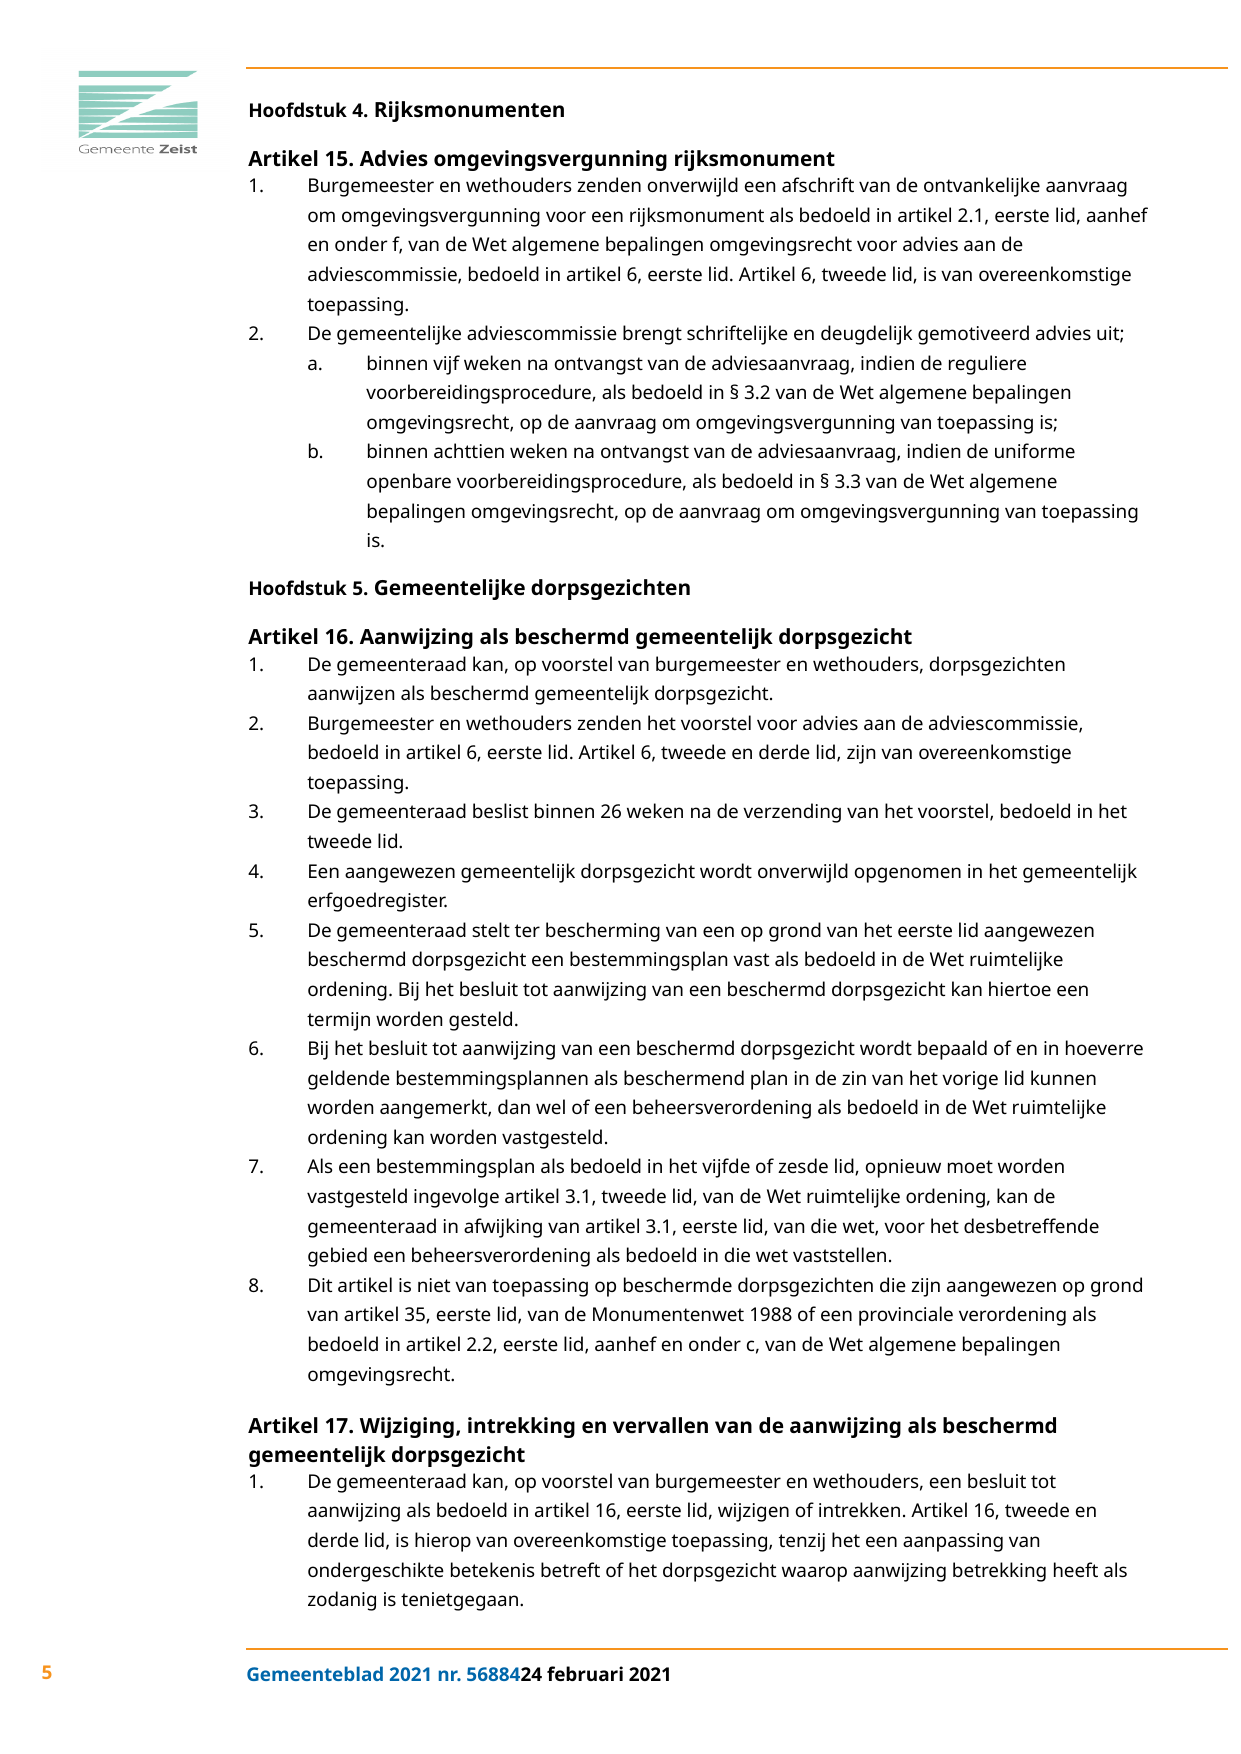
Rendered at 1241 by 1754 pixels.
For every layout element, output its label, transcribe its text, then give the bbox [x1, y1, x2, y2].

text Hoofdstuk 4. Rijksmonumenten [248, 95, 1152, 123]
list Burgemeester en wethouders zenden onverwijld een afschrift van de ontvankelijke aanvraag om omgevingsvergunning voor een rijksmonument als bedoeld in artikel 2.1, eerste lid, aanhef en onder f, van de Wet algemene bepalingen omgevingsrecht voor advies aan de adviescommissie, bedoeld in artikel 6, eerste lid. Artikel 6, tweede lid, is van overeenkomstige toepassing. [248, 172, 1152, 317]
list De gemeentelijke adviescommissie brengt schriftelijke en deugdelijk gemotiveerd advies uit; [248, 320, 1152, 346]
list De gemeenteraad beslist binnen 26 weken na de verzending van het voorstel, bedoeld in het tweede lid. [248, 799, 1152, 854]
text Artikel 17. Wijziging, intrekking en vervallen van de aanwijzing als beschermd gemeentelijk dorpsgezicht [248, 1411, 1152, 1468]
list De gemeenteraad kan, op voorstel van burgemeester en wethouders, dorpsgezichten aanwijzen als beschermd gemeentelijk dorpsgezicht. [248, 651, 1152, 706]
list binnen vijf weken na ontvangst van de adviesaanvraag, indien de reguliere voorbereidingsprocedure, als bedoeld in § 3.2 van de Wet algemene bepalingen omgevingsrecht, op de aanvraag om omgevingsvergunning van toepassing is; [307, 350, 1152, 435]
text Artikel 16. Aanwijzing als beschermd gemeentelijk dorpsgezicht [248, 622, 1152, 651]
list Als een bestemmingsplan als bedoeld in het vijfde of zesde lid, opnieuw moet worden vastgesteld ingevolge artikel 3.1, tweede lid, van de Wet ruimtelijke ordening, kan de gemeenteraad in afwijking van artikel 3.1, eerste lid, van die wet, voor het desbetreffende gebied een beheersverordening als bedoeld in die wet vaststellen. [248, 1154, 1152, 1268]
list De gemeenteraad stelt ter bescherming van een op grond van het eerste lid aangewezen beschermd dorpsgezicht een bestemmingsplan vast als bedoeld in de Wet ruimtelijke ordening. Bij het besluit tot aanwijzing van een beschermd dorpsgezicht kan hiertoe een termijn worden gesteld. [248, 917, 1152, 1032]
list Dit artikel is niet van toepassing op beschermde dorpsgezichten die zijn aangewezen op grond van artikel 35, eerste lid, van de Monumentenwet 1988 of een provinciale verordening als bedoeld in artikel 2.2, eerste lid, aanhef en onder c, van de Wet algemene bepalingen omgevingsrecht. [248, 1272, 1152, 1387]
list Burgemeester en wethouders zenden het voorstel voor advies aan de adviescommissie, bedoeld in artikel 6, eerste lid. Artikel 6, tweede en derde lid, zijn van overeenkomstige toepassing. [248, 710, 1152, 795]
text Artikel 15. Advies omgevingsvergunning rijksmonument [248, 144, 1152, 172]
picture [41, 47, 231, 172]
list De gemeenteraad kan, op voorstel van burgemeester en wethouders, een besluit tot aanwijzing als bedoeld in artikel 16, eerste lid, wijzigen of intrekken. Artikel 16, tweede en derde lid, is hierop van overeenkomstige toepassing, tenzij het een aanpassing van ondergeschikte betekenis betreft of het dorpsgezicht waarop aanwijzing betrekking heeft als zodanig is tenietgegaan. [248, 1468, 1152, 1612]
list Een aangewezen gemeentelijk dorpsgezicht wordt onverwijld opgenomen in het gemeentelijk erfgoedregister. [248, 858, 1152, 913]
text Hoofdstuk 5. Gemeentelijke dorpsgezichten [248, 573, 1152, 602]
list Bij het besluit tot aanwijzing van een beschermd dorpsgezicht wordt bepaald of en in hoeverre geldende bestemmingsplannen als beschermend plan in de zin van het vorige lid kunnen worden aangemerkt, dan wel of een beheersverordening als bedoeld in de Wet ruimtelijke ordening kan worden vastgesteld. [248, 1035, 1152, 1150]
list binnen achttien weken na ontvangst van de adviesaanvraag, indien de uniforme openbare voorbereidingsprocedure, als bedoeld in § 3.3 van de Wet algemene bepalingen omgevingsrecht, op de aanvraag om omgevingsvergunning van toepassing is. [307, 439, 1152, 553]
